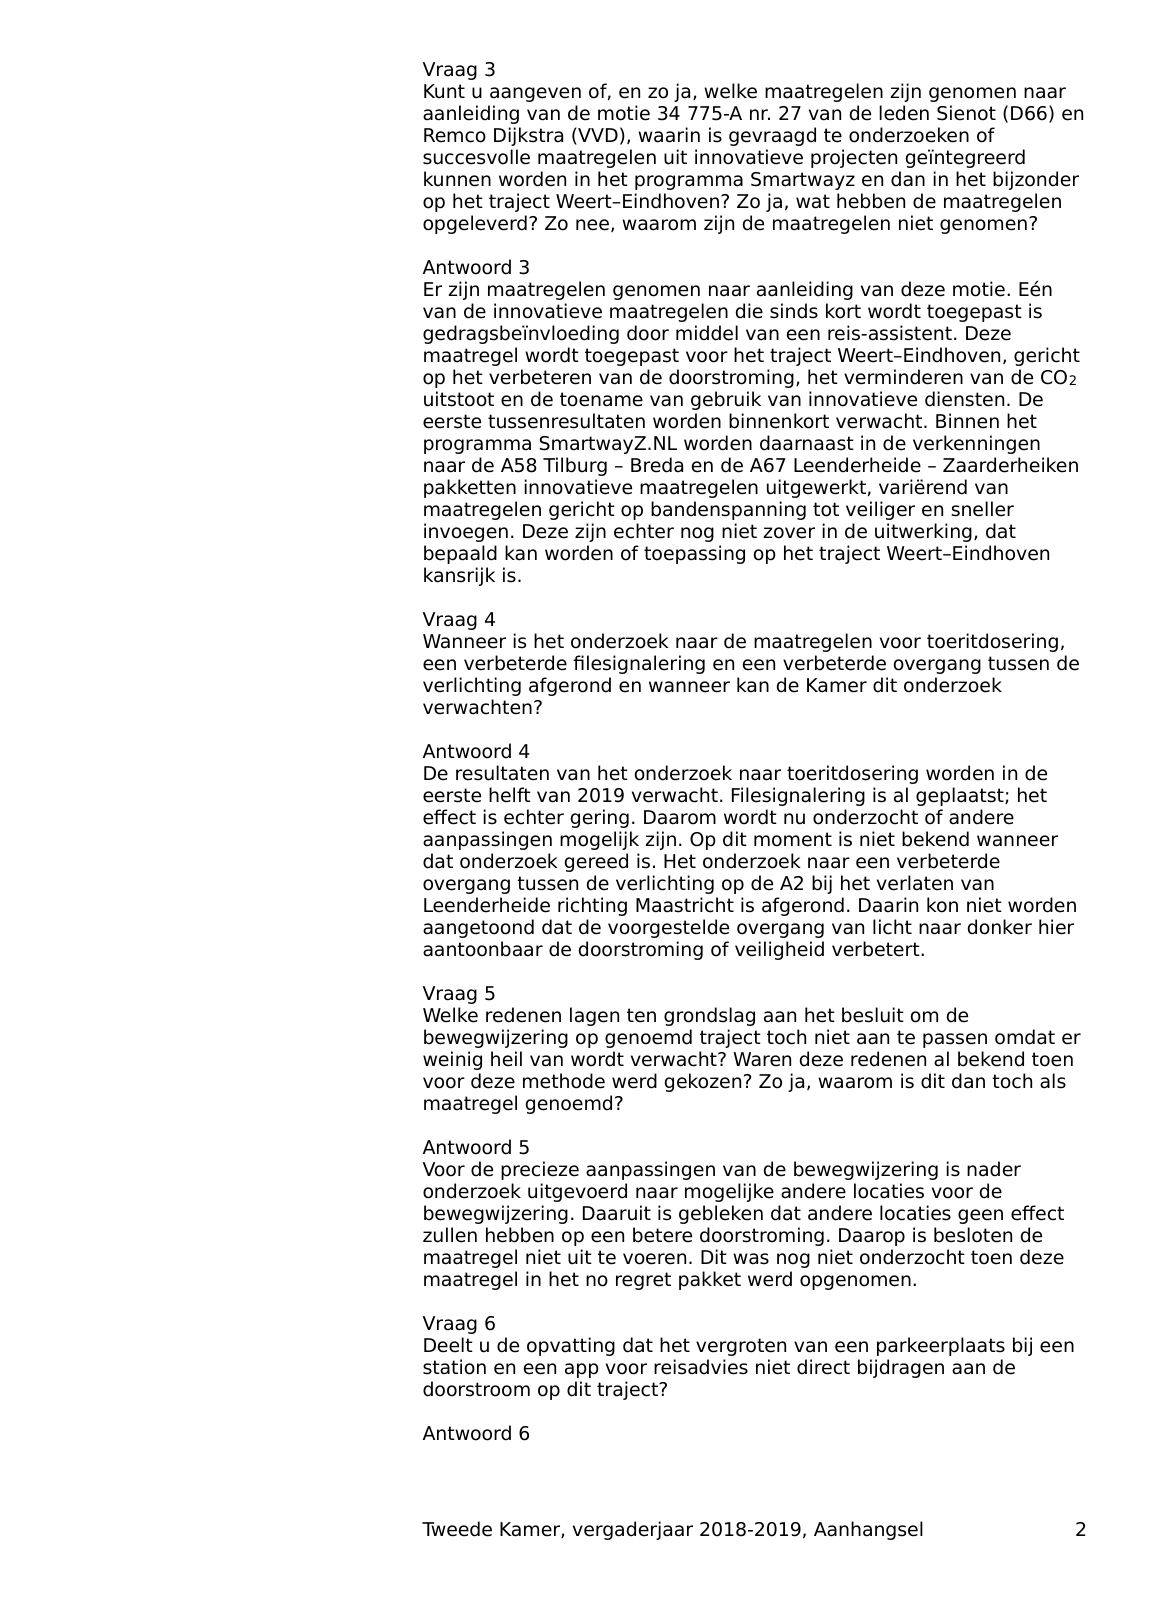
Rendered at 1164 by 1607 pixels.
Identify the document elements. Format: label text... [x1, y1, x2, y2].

text Er zijn maatregelen genomen naar aanleiding van deze motie. Eén van de innovatieve maatregelen die sinds kort wordt toegepast is gedragsbeïnvloeding door middel van een reis-assistent. Deze maatregel wordt toegepast voor het traject Weert–Eindhoven, gericht op het verbeteren van de doorstroming, het verminderen van de CO2 uitstoot en de toename van gebruik van innovatieve diensten. De eerste tussenresultaten worden binnenkort verwacht. Binnen het programma SmartwayZ.NL worden daarnaast in de verkenningen naar de A58 Tilburg – Breda en de A67 Leenderheide – Zaarderheiken pakketten innovatieve maatregelen uitgewerkt, variërend van maatregelen gericht op bandenspanning tot veiliger en sneller invoegen. Deze zijn echter nog niet zover in de uitwerking, dat bepaald kan worden of toepassing op het traject Weert–Eindhoven kansrijk is. [422, 279, 1087, 587]
text De resultaten van het onderzoek naar toeritdosering worden in de eerste helft van 2019 verwacht. Filesignalering is al geplaatst; het effect is echter gering. Daarom wordt nu onderzocht of andere aanpassingen mogelijk zijn. Op dit moment is niet bekend wanneer dat onderzoek gereed is. Het onderzoek naar een verbeterde overgang tussen de verlichting op de A2 bij het verlaten van Leenderheide richting Maastricht is afgerond. Daarin kon niet worden aangetoond dat de voorgestelde overgang van licht naar donker hier aantoonbaar de doorstroming of veiligheid verbetert. [422, 763, 1087, 961]
text Vraag 4 [422, 609, 1087, 631]
text Kunt u aangeven of, en zo ja, welke maatregelen zijn genomen naar aanleiding van de motie 34 775-A nr. 27 van de leden Sienot (D66) en Remco Dijkstra (VVD), waarin is gevraagd te onderzoeken of succesvolle maatregelen uit innovatieve projecten geïntegreerd kunnen worden in het programma Smartwayz en dan in het bijzonder op het traject Weert–Eindhoven? Zo ja, wat hebben de maatregelen opgeleverd? Zo nee, waarom zijn de maatregelen niet genomen? [422, 81, 1087, 235]
text Wanneer is het onderzoek naar de maatregelen voor toeritdosering, een verbeterde filesignalering en een verbeterde overgang tussen de verlichting afgerond en wanneer kan de Kamer dit onderzoek verwachten? [422, 631, 1087, 719]
text Antwoord 3 [422, 257, 1087, 279]
text Welke redenen lagen ten grondslag aan het besluit om de bewegwijzering op genoemd traject toch niet aan te passen omdat er weinig heil van wordt verwacht? Waren deze redenen al bekend toen voor deze methode werd gekozen? Zo ja, waarom is dit dan toch als maatregel genoemd? [422, 1005, 1087, 1115]
text Antwoord 6 [422, 1423, 1087, 1445]
text Vraag 5 [422, 983, 1087, 1005]
text Antwoord 4 [422, 741, 1087, 763]
text Vraag 3 [422, 59, 1087, 81]
text Deelt u de opvatting dat het vergroten van een parkeerplaats bij een station en een app voor reisadvies niet direct bijdragen aan de doorstroom op dit traject? [422, 1335, 1087, 1401]
text Antwoord 5 [422, 1137, 1087, 1159]
text Voor de precieze aanpassingen van de bewegwijzering is nader onderzoek uitgevoerd naar mogelijke andere locaties voor de bewegwijzering. Daaruit is gebleken dat andere locaties geen effect zullen hebben op een betere doorstroming. Daarop is besloten de maatregel niet uit te voeren. Dit was nog niet onderzocht toen deze maatregel in het no regret pakket werd opgenomen. [422, 1159, 1087, 1291]
text Vraag 6 [422, 1313, 1087, 1335]
